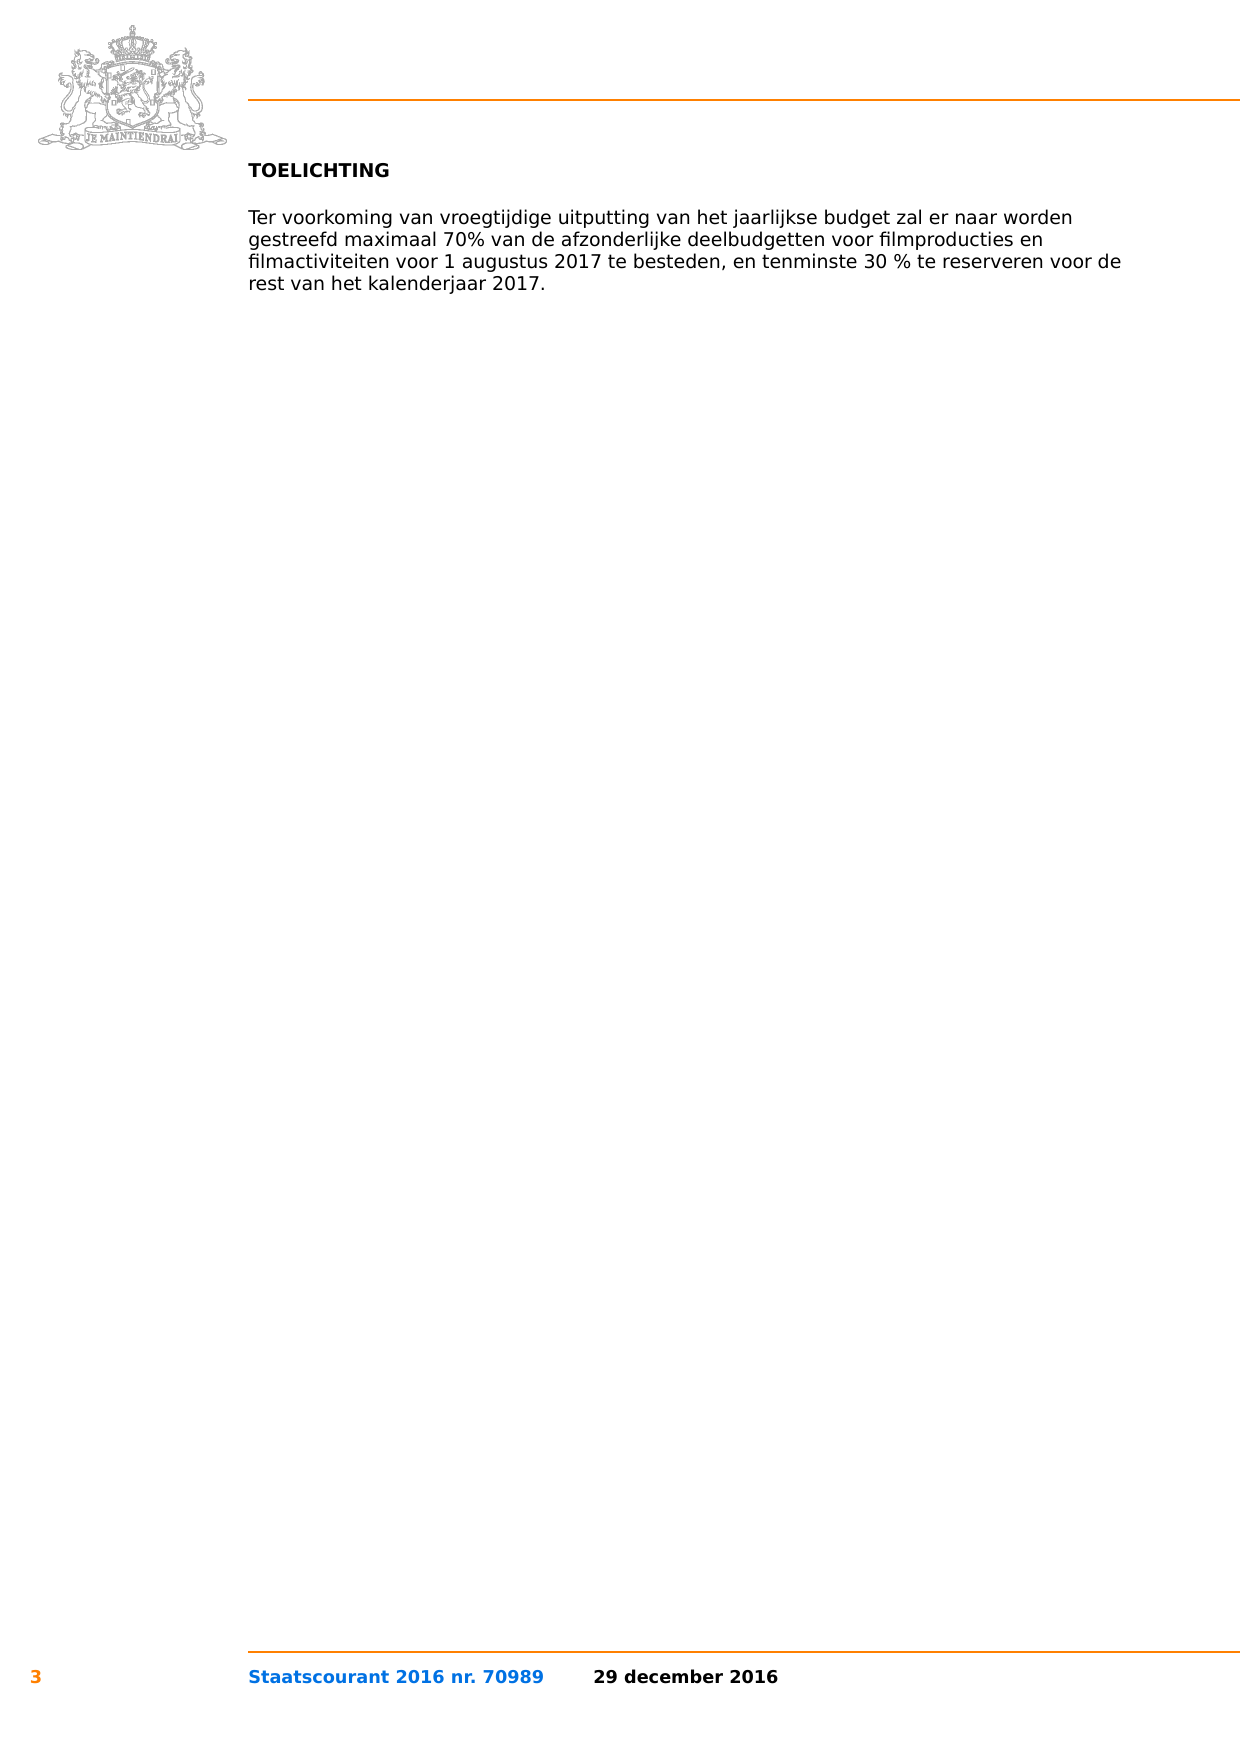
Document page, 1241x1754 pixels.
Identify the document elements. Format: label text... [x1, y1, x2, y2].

subtitle TOELICHTING [248, 160, 1163, 182]
text Ter voorkoming van vroegtijdige uitputting van het jaarlijkse budget zal er naar worden gestreefd maximaal 70% van de afzonderlijke deelbudgetten voor filmproducties en filmactiviteiten voor 1 augustus 2017 te besteden, en tenminste 30 % te reserveren voor de rest van het kalenderjaar 2017. [248, 207, 1163, 295]
picture [38, 25, 227, 150]
